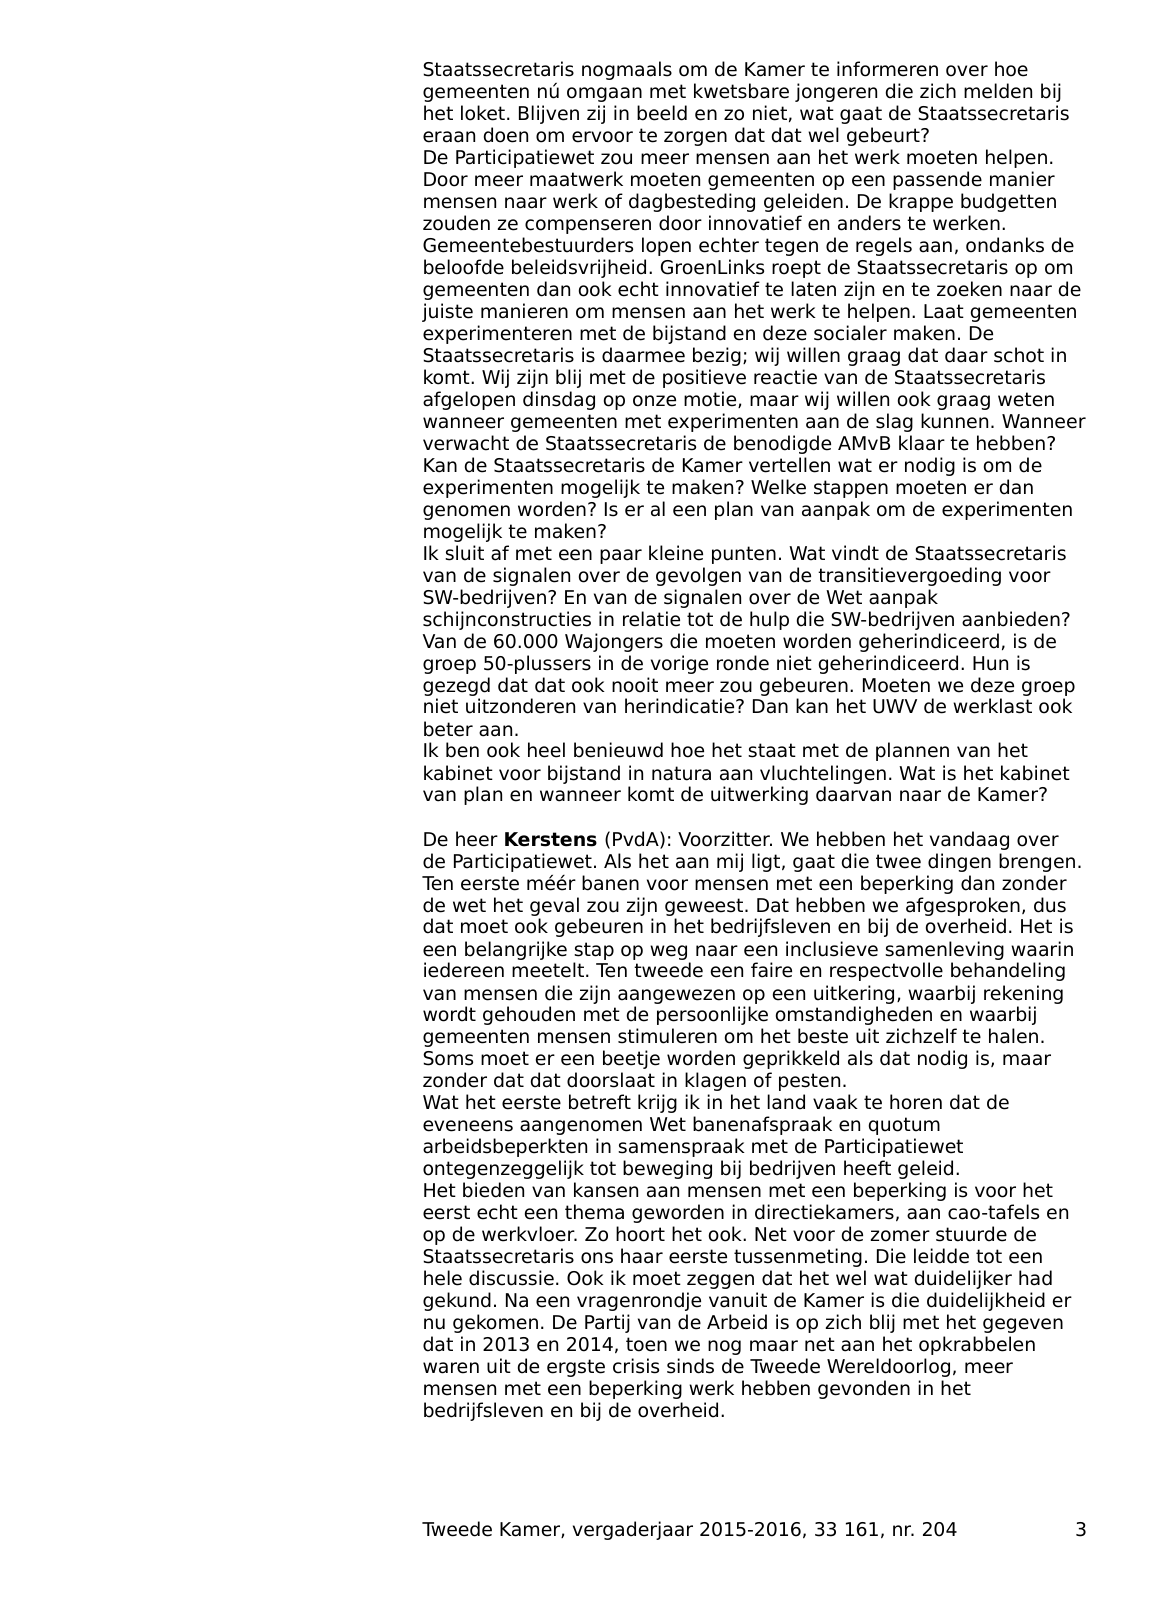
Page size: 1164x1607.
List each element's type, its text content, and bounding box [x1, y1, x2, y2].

text Wat het eerste betreft krijg ik in het land vaak te horen dat de eveneens aangenomen Wet banenafspraak en quotum arbeidsbeperkten in samenspraak met de Participatiewet ontegenzeggelijk tot beweging bij bedrijven heeft geleid. [422, 1092, 1087, 1180]
text Ik sluit af met een paar kleine punten. Wat vindt de Staatssecretaris van de signalen over de gevolgen van de transitievergoeding voor SW-bedrijven? En van de signalen over de Wet aanpak schijnconstructies in relatie tot de hulp die SW-bedrijven aanbieden? Van de 60.000 Wajongers die moeten worden geherindiceerd, is de groep 50-plussers in de vorige ronde niet geherindiceerd. Hun is gezegd dat dat ook nooit meer zou gebeuren. Moeten we deze groep niet uitzonderen van herindicatie? Dan kan het UWV de werklast ook beter aan. [422, 543, 1087, 740]
text Ik ben ook heel benieuwd hoe het staat met de plannen van het kabinet voor bijstand in natura aan vluchtelingen. Wat is het kabinet van plan en wanneer komt de uitwerking daarvan naar de Kamer? [422, 740, 1087, 806]
text De heer Kerstens (PvdA): Voorzitter. We hebben het vandaag over de Participatiewet. Als het aan mij ligt, gaat die twee dingen brengen. Ten eerste méér banen voor mensen met een beperking dan zonder de wet het geval zou zijn geweest. Dat hebben we afgesproken, dus dat moet ook gebeuren in het bedrijfsleven en bij de overheid. Het is een belangrijke stap op weg naar een inclusieve samenleving waarin iedereen meetelt. Ten tweede een faire en respectvolle behandeling van mensen die zijn aangewezen op een uitkering, waarbij rekening wordt gehouden met de persoonlijke omstandigheden en waarbij gemeenten mensen stimuleren om het beste uit zichzelf te halen. Soms moet er een beetje worden geprikkeld als dat nodig is, maar zonder dat dat doorslaat in klagen of pesten. [422, 828, 1087, 1092]
text Staatssecretaris nogmaals om de Kamer te informeren over hoe gemeenten nú omgaan met kwetsbare jongeren die zich melden bij het loket. Blijven zij in beeld en zo niet, wat gaat de Staatssecretaris eraan doen om ervoor te zorgen dat dat wel gebeurt? [422, 59, 1087, 147]
text Het bieden van kansen aan mensen met een beperking is voor het eerst echt een thema geworden in directiekamers, aan cao-tafels en op de werkvloer. Zo hoort het ook. Net voor de zomer stuurde de Staatssecretaris ons haar eerste tussenmeting. Die leidde tot een hele discussie. Ook ik moet zeggen dat het wel wat duidelijker had gekund. Na een vragenrondje vanuit de Kamer is die duidelijkheid er nu gekomen. De Partij van de Arbeid is op zich blij met het gegeven dat in 2013 en 2014, toen we nog maar net aan het opkrabbelen waren uit de ergste crisis sinds de Tweede Wereldoorlog, meer mensen met een beperking werk hebben gevonden in het bedrijfsleven en bij de overheid. [422, 1180, 1087, 1422]
text De Participatiewet zou meer mensen aan het werk moeten helpen. Door meer maatwerk moeten gemeenten op een passende manier mensen naar werk of dagbesteding geleiden. De krappe budgetten zouden ze compenseren door innovatief en anders te werken. Gemeentebestuurders lopen echter tegen de regels aan, ondanks de beloofde beleidsvrijheid. GroenLinks roept de Staatssecretaris op om gemeenten dan ook echt innovatief te laten zijn en te zoeken naar de juiste manieren om mensen aan het werk te helpen. Laat gemeenten experimenteren met de bijstand en deze socialer maken. De Staatssecretaris is daarmee bezig; wij willen graag dat daar schot in komt. Wij zijn blij met de positieve reactie van de Staatssecretaris afgelopen dinsdag op onze motie, maar wij willen ook graag weten wanneer gemeenten met experimenten aan de slag kunnen. Wanneer verwacht de Staatssecretaris de benodigde AMvB klaar te hebben? Kan de Staatssecretaris de Kamer vertellen wat er nodig is om de experimenten mogelijk te maken? Welke stappen moeten er dan genomen worden? Is er al een plan van aanpak om de experimenten mogelijk te maken? [422, 147, 1087, 543]
